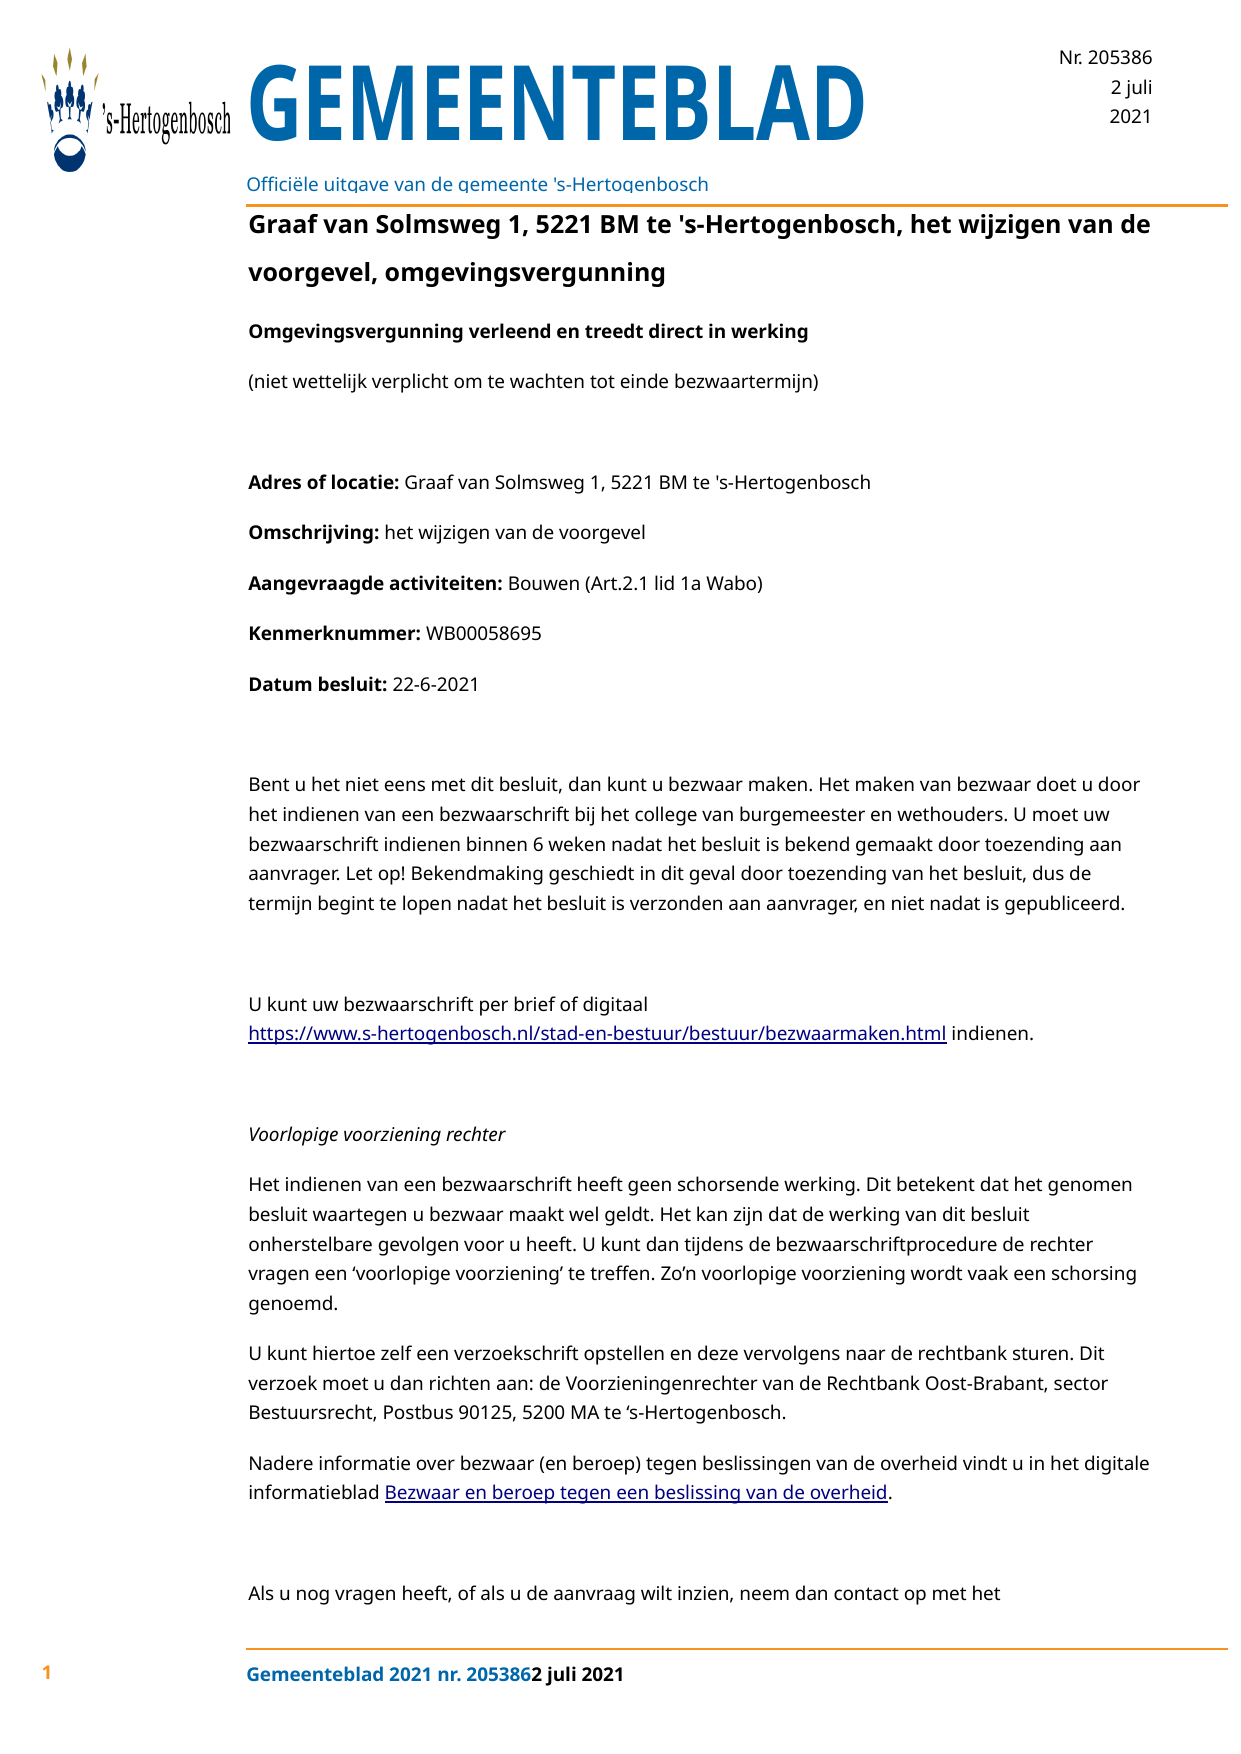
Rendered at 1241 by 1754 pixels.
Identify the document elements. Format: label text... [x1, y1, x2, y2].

text Graaf van Solmsweg 1, 5221 BM te 's-Hertogenbosch, het wijzigen van de voorgevel, omgevingsvergunning [248, 207, 1152, 288]
text Kenmerknummer: WB00058695 [248, 620, 1152, 646]
text U kunt uw bezwaarschrift per brief of digitaal https://www.s-hertogenbosch.nl/stad-en-bestuur/bestuur/bezwaarmaken.html indienen. [248, 991, 1152, 1046]
text U kunt hiertoe zelf een verzoekschrift opstellen en deze vervolgens naar de rechtbank sturen. Dit verzoek moet u dan richten aan: de Voorzieningenrechter van de Rechtbank Oost-Brabant, sector Bestuursrecht, Postbus 90125, 5200 MA te ‘s-Hertogenbosch. [248, 1340, 1152, 1425]
text Als u nog vragen heeft, of als u de aanvraag wilt inzien, neem dan contact op met het [248, 1580, 1152, 1606]
text Bent u het niet eens met dit besluit, dan kunt u bezwaar maken. Het maken van bezwaar doet u door het indienen van een bezwaarschrift bij het college van burgemeester en wethouders. U moet uw bezwaarschrift indienen binnen 6 weken nadat het besluit is bekend gemaakt door toezending aan aanvrager. Let op! Bekendmaking geschiedt in dit geval door toezending van het besluit, dus de termijn begint te lopen nadat het besluit is verzonden aan aanvrager, en niet nadat is gepubliceerd. [248, 772, 1152, 916]
text Nadere informatie over bezwaar (en beroep) tegen beslissingen van de overheid vindt u in het digitale informatieblad Bezwaar en beroep tegen een beslissing van de overheid. [248, 1450, 1152, 1505]
text Adres of locatie: Graaf van Solmsweg 1, 5221 BM te 's-Hertogenbosch [248, 469, 1152, 495]
text Omschrijving: het wijzigen van de voorgevel [248, 519, 1152, 545]
text Het indienen van een bezwaarschrift heeft geen schorsende werking. Dit betekent dat het genomen besluit waartegen u bezwaar maakt wel geldt. Het kan zijn dat de werking van dit besluit onherstelbare gevolgen voor u heeft. U kunt dan tijdens de bezwaarschriftprocedure de rechter vragen een ‘voorlopige voorziening’ te treffen. Zo’n voorlopige voorziening wordt vaak een schorsing genoemd. [248, 1172, 1152, 1316]
text Aangevraagde activiteiten: Bouwen (Art.2.1 lid 1a Wabo) [248, 570, 1152, 596]
text Datum besluit: 22-6-2021 [248, 671, 1152, 697]
text Omgevingsvergunning verleend en treedt direct in werking [248, 318, 1152, 344]
text (niet wettelijk verplicht om te wachten tot einde bezwaartermijn) [248, 368, 1152, 394]
text Voorlopige voorziening rechter [248, 1121, 1152, 1147]
picture [41, 47, 231, 172]
